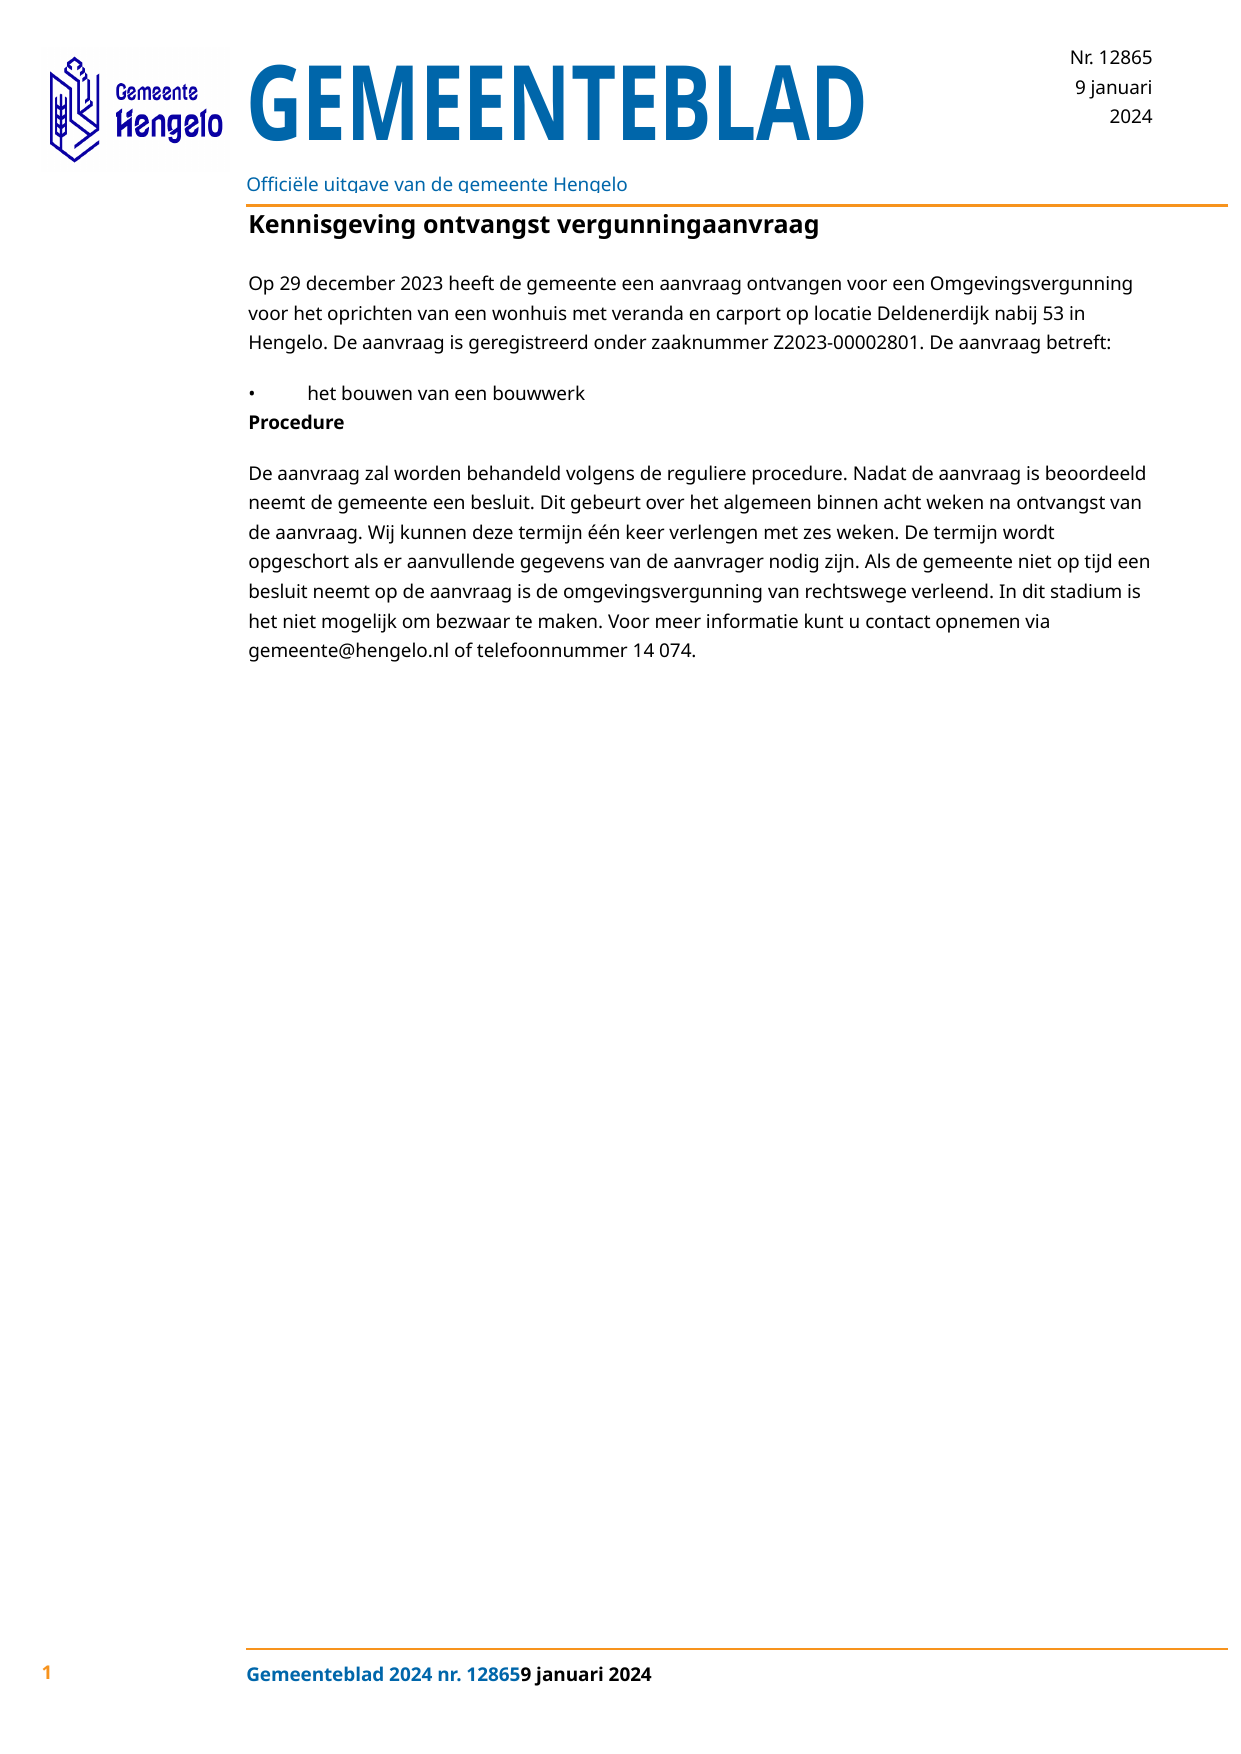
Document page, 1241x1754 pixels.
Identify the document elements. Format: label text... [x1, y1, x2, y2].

list het bouwen van een bouwwerk [248, 380, 1152, 406]
text Procedure [248, 409, 1152, 435]
picture [41, 47, 231, 172]
text De aanvraag zal worden behandeld volgens de reguliere procedure. Nadat de aanvraag is beoordeeld neemt de gemeente een besluit. Dit gebeurt over het algemeen binnen acht weken na ontvangst van de aanvraag. Wij kunnen deze termijn één keer verlengen met zes weken. De termijn wordt opgeschort als er aanvullende gegevens van de aanvrager nodig zijn. Als de gemeente niet op tijd een besluit neemt op de aanvraag is de omgevingsvergunning van rechtswege verleend. In dit stadium is het niet mogelijk om bezwaar te maken. Voor meer informatie kunt u contact opnemen via gemeente@hengelo.nl of telefoonnummer 14 074. [248, 460, 1152, 663]
text Kennisgeving ontvangst vergunningaanvraag [248, 207, 1152, 241]
text Op 29 december 2023 heeft de gemeente een aanvraag ontvangen voor een Omgevingsvergunning voor het oprichten van een wonhuis met veranda en carport op locatie Deldenerdijk nabij 53 in Hengelo. De aanvraag is geregistreerd onder zaaknummer Z2023-00002801. De aanvraag betreft: [248, 270, 1152, 355]
